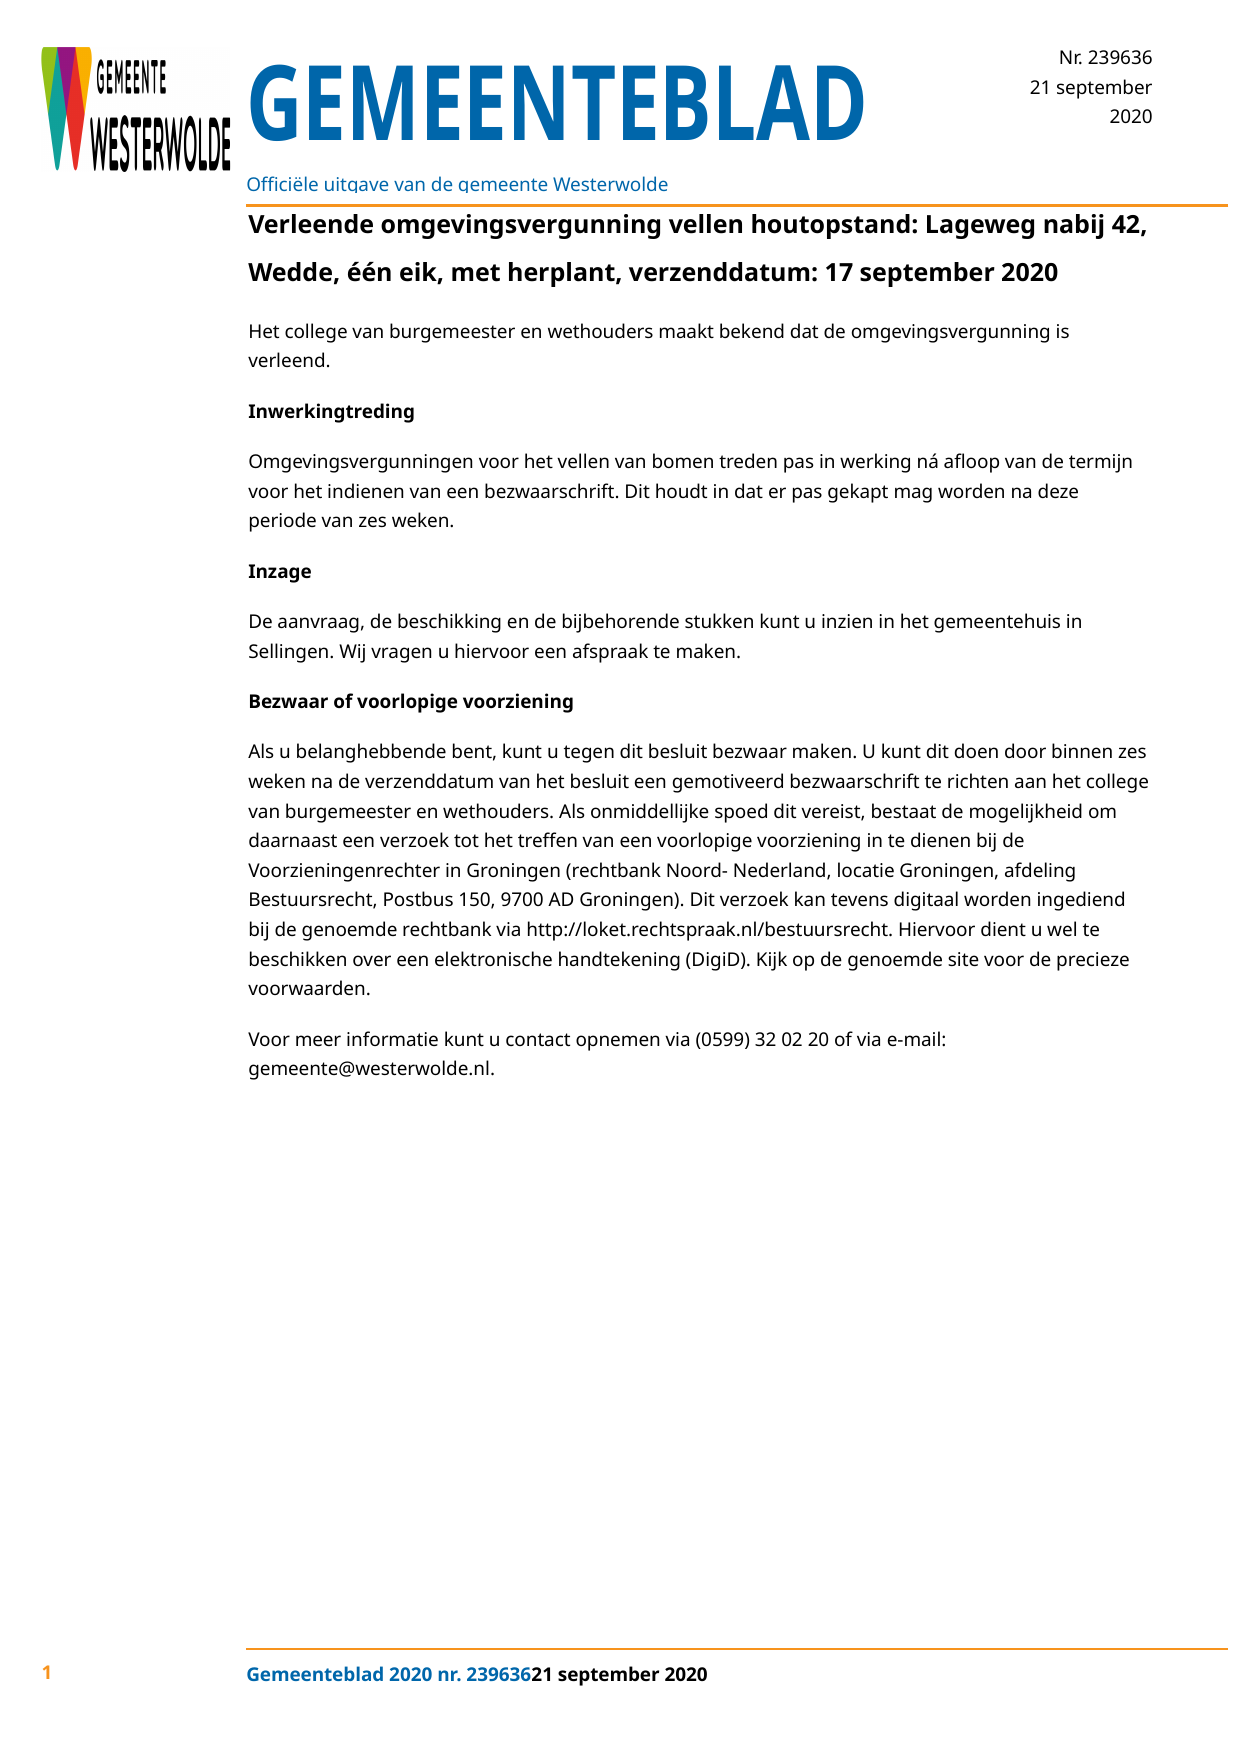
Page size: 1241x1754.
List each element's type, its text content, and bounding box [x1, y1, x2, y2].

text De aanvraag, de beschikking en de bijbehorende stukken kunt u inzien in het gemeentehuis in Sellingen. Wij vragen u hiervoor een afspraak te maken. [248, 608, 1152, 664]
text Het college van burgemeester en wethouders maakt bekend dat de omgevingsvergunning is verleend. [248, 318, 1152, 373]
text Omgevingsvergunningen voor het vellen van bomen treden pas in werking ná afloop van de termijn voor het indienen van een bezwaarschrift. Dit houdt in dat er pas gekapt mag worden na deze periode van zes weken. [248, 448, 1152, 533]
text Voor meer informatie kunt u contact opnemen via (0599) 32 02 20 of via e-mail: gemeente@westerwolde.nl. [248, 1026, 1152, 1081]
text Inwerkingtreding [248, 398, 1152, 424]
text Als u belanghebbende bent, kunt u tegen dit besluit bezwaar maken. U kunt dit doen door binnen zes weken na de verzenddatum van het besluit een gemotiveerd bezwaarschrift te richten aan het college van burgemeester en wethouders. Als onmiddellijke spoed dit vereist, bestaat de mogelijkheid om daarnaast een verzoek tot het treffen van een voorlopige voorziening in te dienen bij de Voorzieningenrechter in Groningen (rechtbank Noord- Nederland, locatie Groningen, afdeling Bestuursrecht, Postbus 150, 9700 AD Groningen). Dit verzoek kan tevens digitaal worden ingediend bij de genoemde rechtbank via http://loket.rechtspraak.nl/bestuursrecht. Hiervoor dient u wel te beschikken over een elektronische handtekening (DigiD). Kijk op de genoemde site voor de precieze voorwaarden. [248, 739, 1152, 1001]
text Bezwaar of voorlopige voorziening [248, 688, 1152, 714]
text Verleende omgevingsvergunning vellen houtopstand: Lageweg nabij 42, Wedde, één eik, met herplant, verzenddatum: 17 september 2020 [248, 207, 1152, 288]
text Inzage [248, 558, 1152, 584]
picture [41, 47, 231, 172]
